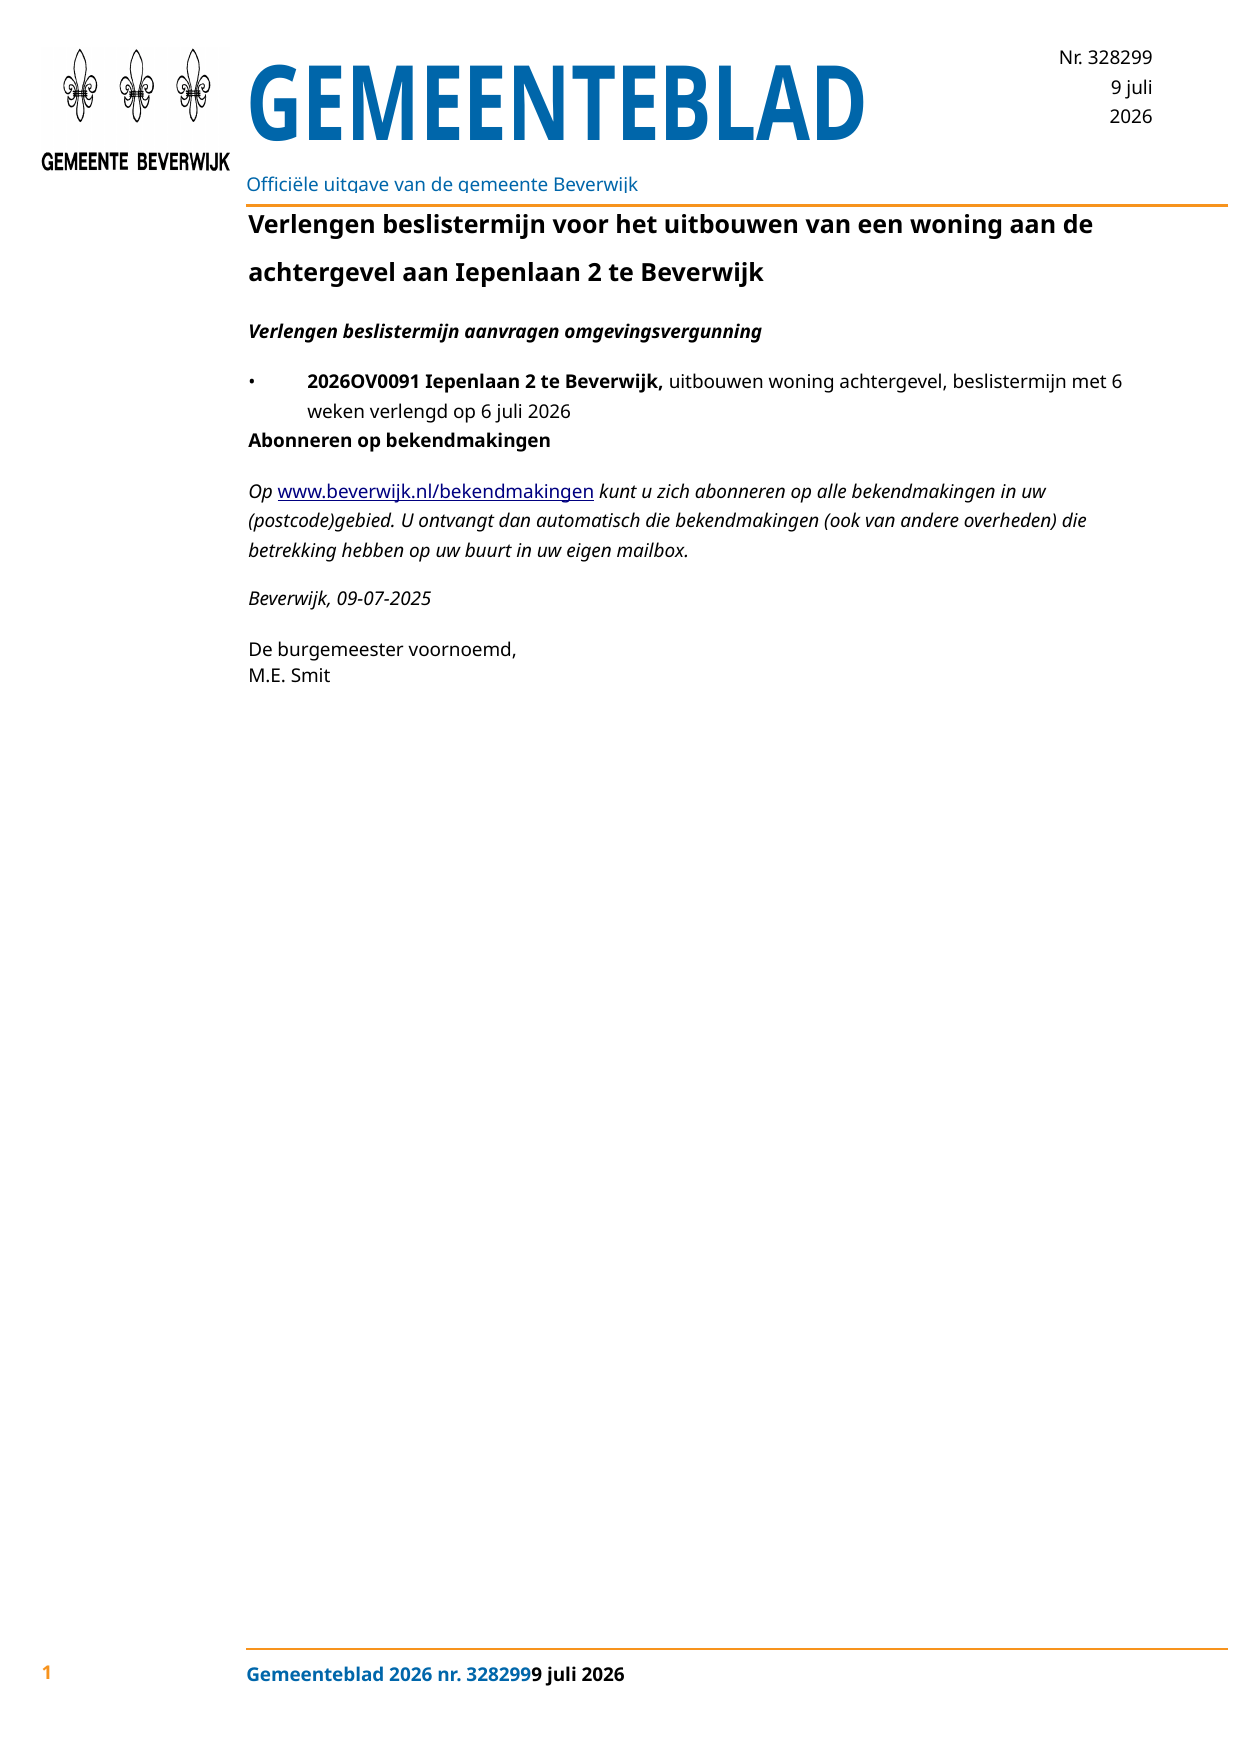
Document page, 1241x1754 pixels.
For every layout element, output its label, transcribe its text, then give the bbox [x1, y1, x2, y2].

text De burgemeester voornoemd, [248, 636, 1152, 662]
text Verlengen beslistermijn aanvragen omgevingsvergunning [248, 318, 1152, 344]
text Verlengen beslistermijn voor het uitbouwen van een woning aan de achtergevel aan Iepenlaan 2 te Beverwijk [248, 207, 1152, 288]
list 2026OV0091 Iepenlaan 2 te Beverwijk, uitbouwen woning achtergevel, beslistermijn met 6 weken verlengd op 6 juli 2026 [248, 368, 1152, 424]
picture [41, 47, 231, 172]
text M.E. Smit [248, 662, 1152, 688]
text Op www.beverwijk.nl/bekendmakingen kunt u zich abonneren op alle bekendmakingen in uw (postcode)gebied. U ontvangt dan automatisch die bekendmakingen (ook van andere overheden) die betrekking hebben op uw buurt in uw eigen mailbox. [248, 478, 1152, 563]
text Beverwijk, 09-07-2025 [248, 585, 1152, 611]
text Abonneren op bekendmakingen [248, 427, 1152, 453]
